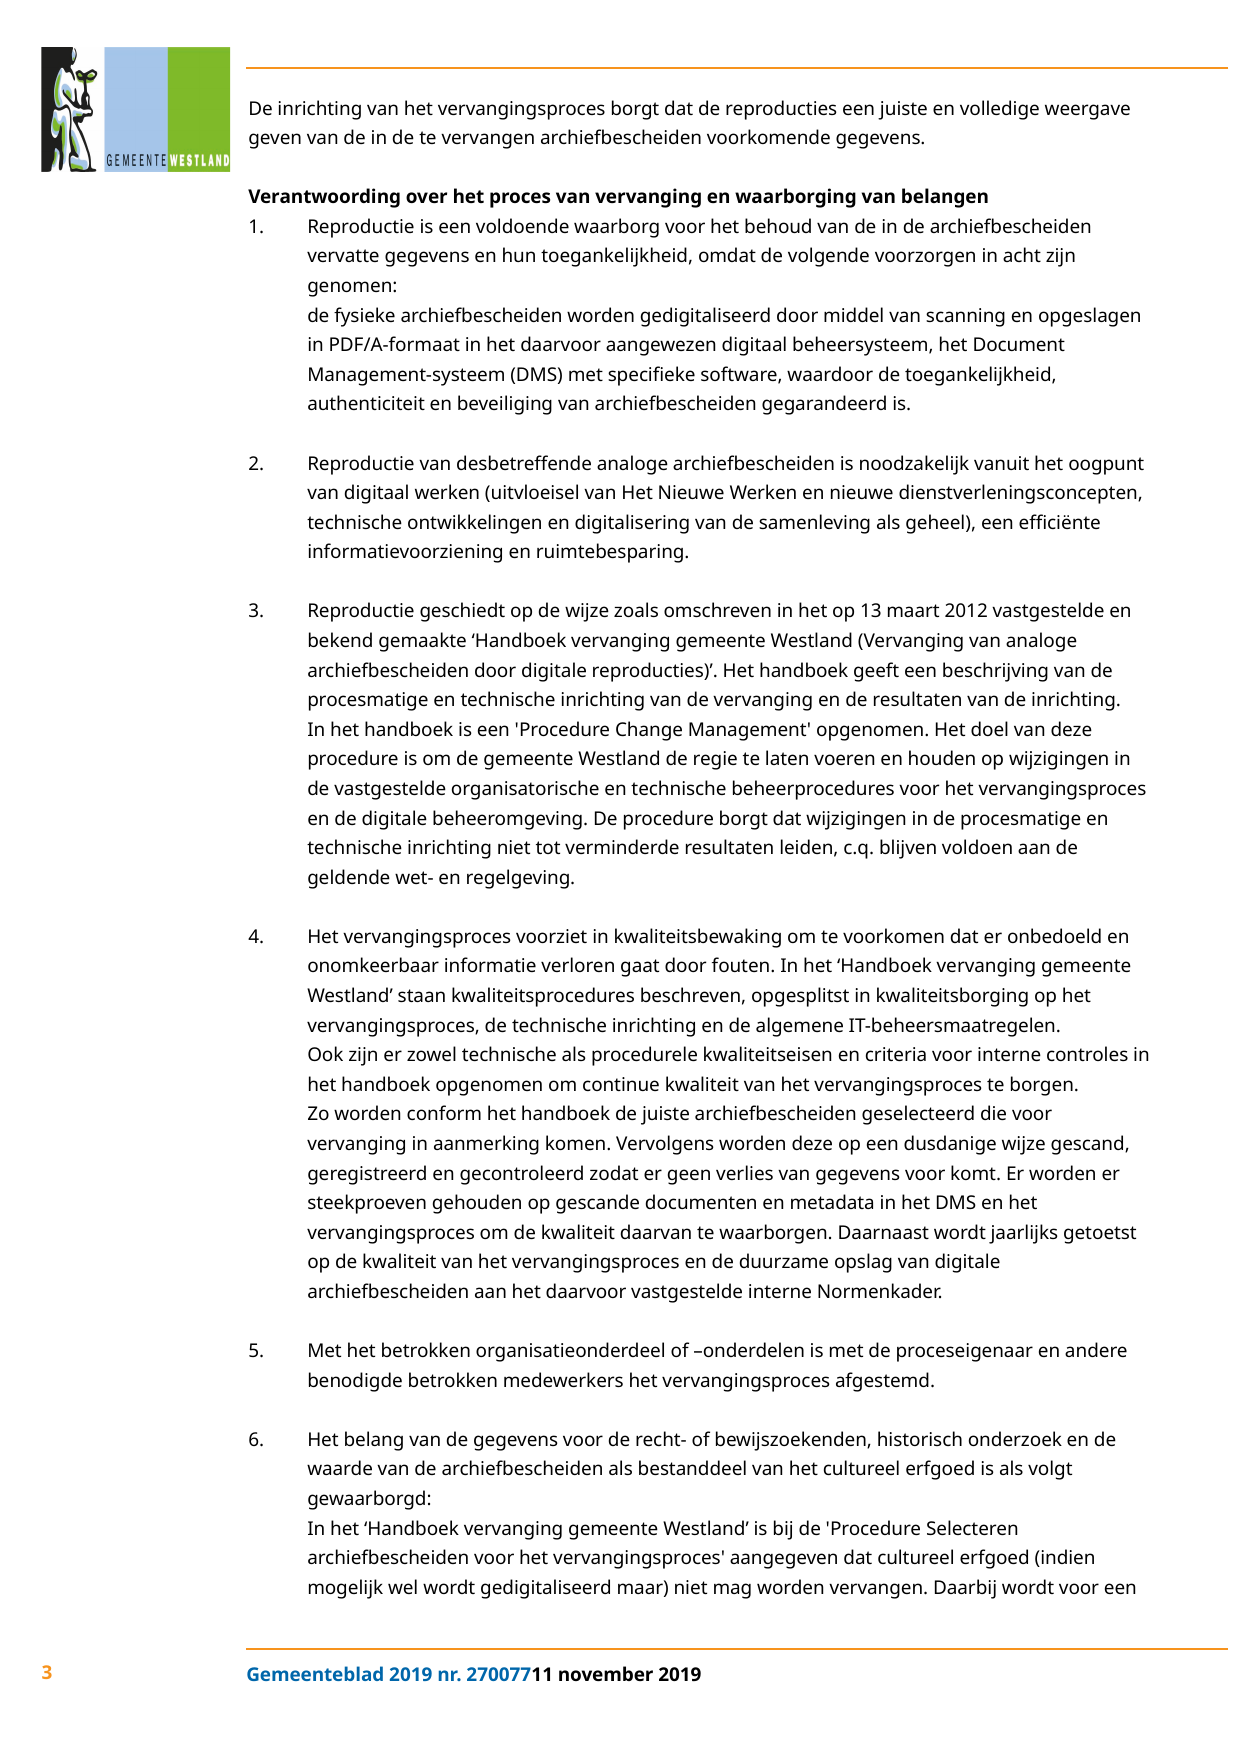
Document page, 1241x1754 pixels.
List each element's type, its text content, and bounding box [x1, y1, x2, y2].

list Het vervangingsproces voorziet in kwaliteitsbewaking om te voorkomen dat er onbedoeld en onomkeerbaar informatie verloren gaat door fouten. In het ‘Handboek vervanging gemeente Westland’ staan kwaliteitsprocedures beschreven, opgesplitst in kwaliteitsborging op het vervangingsproces, de technische inrichting en de algemene IT-beheersmaatregelen. [248, 923, 1152, 1038]
list Ook zijn er zowel technische als procedurele kwaliteitseisen en criteria voor interne controles in het handboek opgenomen om continue kwaliteit van het vervangingsproces te borgen. [248, 1041, 1152, 1097]
list Reproductie van desbetreffende analoge archiefbescheiden is noodzakelijk vanuit het oogpunt van digitaal werken (uitvloeisel van Het Nieuwe Werken en nieuwe dienstverleningsconcepten, technische ontwikkelingen en digitalisering van de samenleving als geheel), een efficiënte informatievoorziening en ruimtebesparing. [248, 450, 1152, 564]
list Het belang van de gegevens voor de recht- of bewijszoekenden, historisch onderzoek en de waarde van de archiefbescheiden als bestanddeel van het cultureel erfgoed is als volgt gewaarborgd: [248, 1426, 1152, 1511]
picture [41, 47, 231, 172]
list Reproductie geschiedt op de wijze zoals omschreven in het op 13 maart 2012 vastgestelde en bekend gemaakte ‘Handboek vervanging gemeente Westland (Vervanging van analoge archiefbescheiden door digitale reproducties)’. Het handboek geeft een beschrijving van de procesmatige en technische inrichting van de vervanging en de resultaten van de inrichting. [248, 598, 1152, 712]
list Reproductie is een voldoende waarborg voor het behoud van de in de archiefbescheiden vervatte gegevens en hun toegankelijkheid, omdat de volgende voorzorgen in acht zijn genomen: [248, 213, 1152, 298]
list de fysieke archiefbescheiden worden gedigitaliseerd door middel van scanning en opgeslagen in PDF/A-formaat in het daarvoor aangewezen digitaal beheersysteem, het Document Management-systeem (DMS) met specifieke software, waardoor de toegankelijkheid, authenticiteit en beveiliging van archiefbescheiden gegarandeerd is. [248, 302, 1152, 416]
list Met het betrokken organisatieonderdeel of –onderdelen is met de proceseigenaar en andere benodigde betrokken medewerkers het vervangingsproces afgestemd. [248, 1337, 1152, 1393]
list In het ‘Handboek vervanging gemeente Westland’ is bij de 'Procedure Selecteren archiefbescheiden voor het vervangingsproces' aangegeven dat cultureel erfgoed (indien mogelijk wel wordt gedigitaliseerd maar) niet mag worden vervangen. Daarbij wordt voor een [248, 1515, 1152, 1600]
text Verantwoording over het proces van vervanging en waarborging van belangen [248, 183, 1152, 209]
text De inrichting van het vervangingsproces borgt dat de reproducties een juiste en volledige weergave geven van de in de te vervangen archiefbescheiden voorkomende gegevens. [248, 95, 1152, 150]
list In het handboek is een 'Procedure Change Management' opgenomen. Het doel van deze procedure is om de gemeente Westland de regie te laten voeren en houden op wijzigingen in de vastgestelde organisatorische en technische beheerprocedures voor het vervangingsproces en de digitale beheeromgeving. De procedure borgt dat wijzigingen in de procesmatige en technische inrichting niet tot verminderde resultaten leiden, c.q. blijven voldoen aan de geldende wet- en regelgeving. [248, 716, 1152, 890]
list Zo worden conform het handboek de juiste archiefbescheiden geselecteerd die voor vervanging in aanmerking komen. Vervolgens worden deze op een dusdanige wijze gescand, geregistreerd en gecontroleerd zodat er geen verlies van gegevens voor komt. Er worden er steekproeven gehouden op gescande documenten en metadata in het DMS en het vervangingsproces om de kwaliteit daarvan te waarborgen. Daarnaast wordt jaarlijks getoetst op de kwaliteit van het vervangingsproces en de duurzame opslag van digitale archiefbescheiden aan het daarvoor vastgestelde interne Normenkader. [248, 1101, 1152, 1304]
